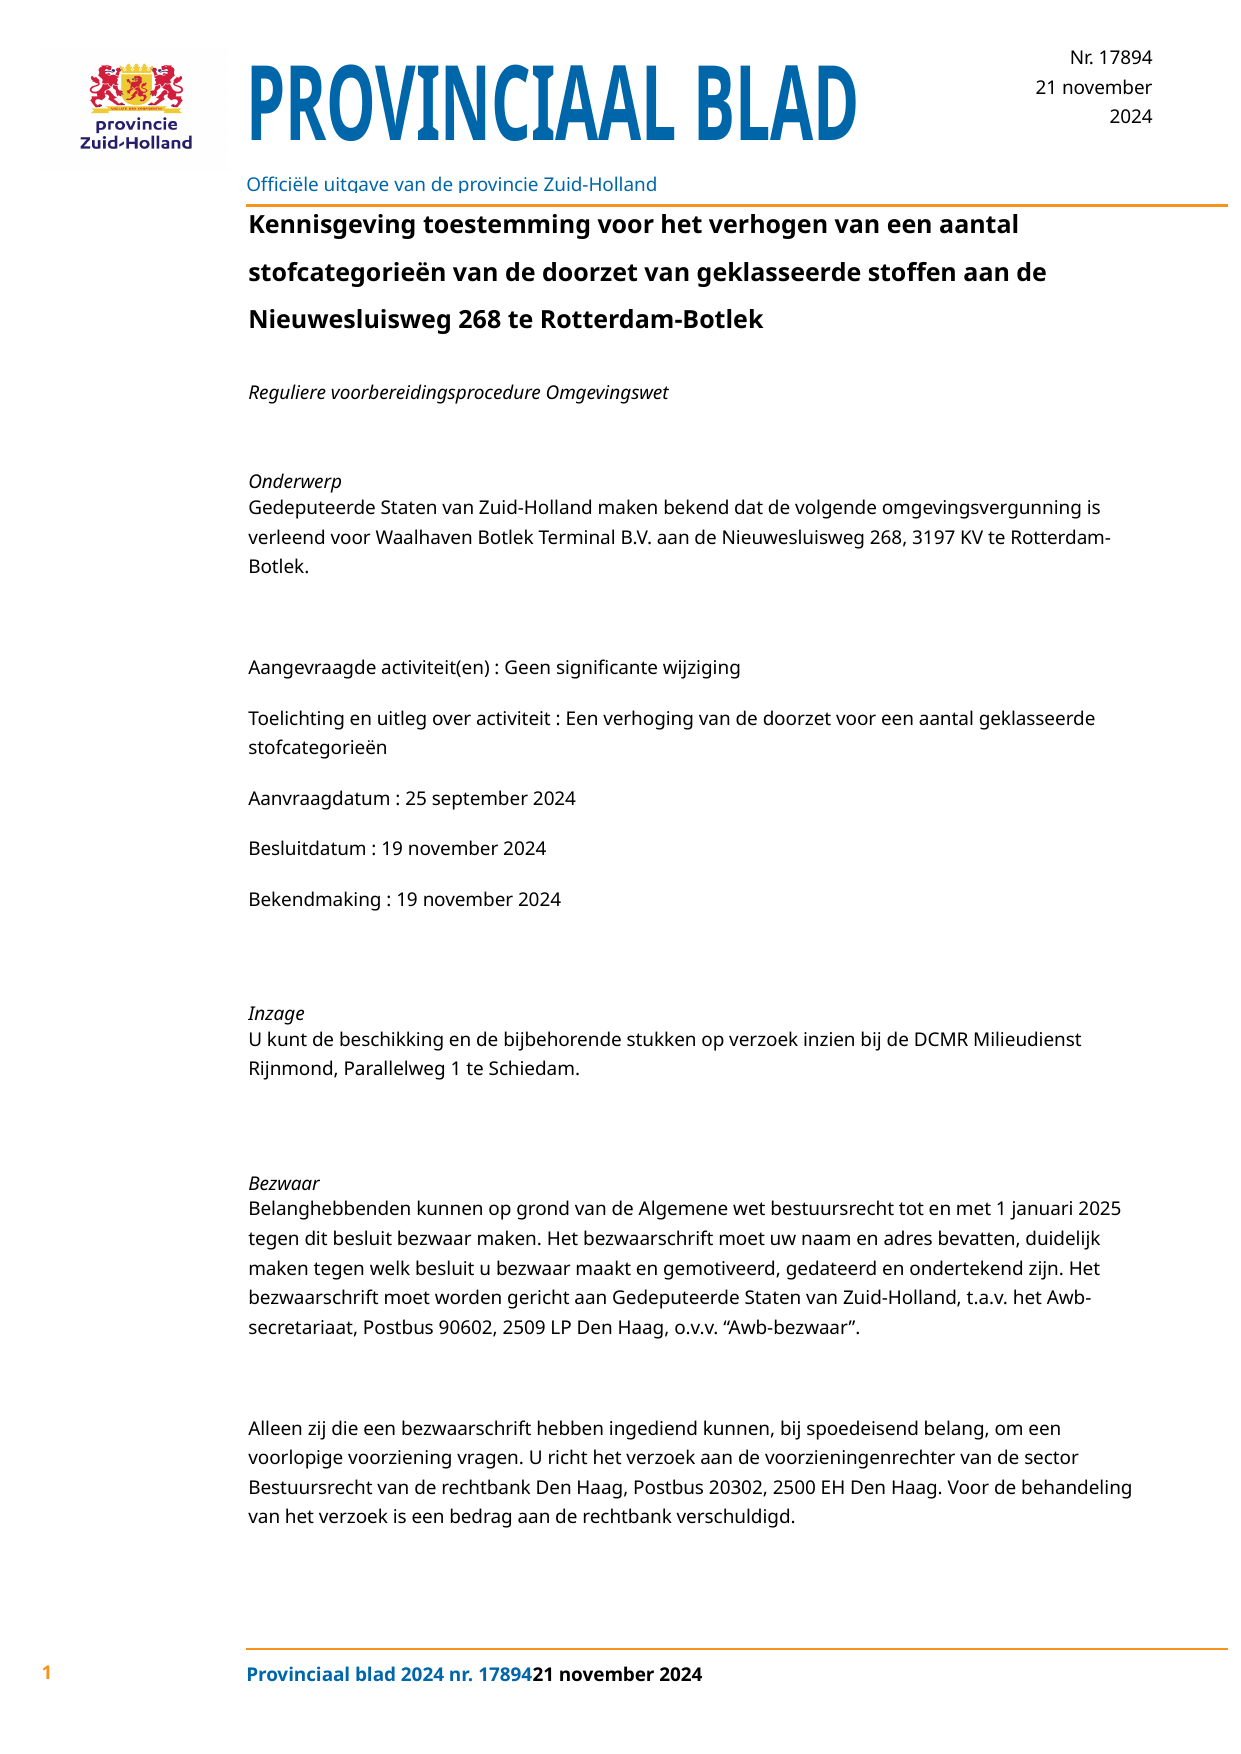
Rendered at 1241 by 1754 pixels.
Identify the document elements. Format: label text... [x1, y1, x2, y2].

picture [41, 47, 231, 172]
text U kunt de beschikking en de bijbehorende stukken op verzoek inzien bij de DCMR Milieudienst Rijnmond, Parallelweg 1 te Schiedam. [248, 1026, 1152, 1081]
text Reguliere voorbereidingsprocedure Omgevingswet [248, 379, 1152, 405]
text Besluitdatum : 19 november 2024 [248, 835, 1152, 861]
text Kennisgeving toestemming voor het verhogen van een aantal stofcategorieën van de doorzet van geklasseerde stoffen aan de Nieuwesluisweg 268 te Rotterdam-Botlek [248, 207, 1152, 336]
text Bezwaar [248, 1170, 1152, 1196]
text Gedeputeerde Staten van Zuid-Holland maken bekend dat de volgende omgevingsvergunning is verleend voor Waalhaven Botlek Terminal B.V. aan de Nieuwesluisweg 268, 3197 KV te Rotterdam-Botlek. [248, 494, 1152, 579]
text Onderwerp [248, 469, 1152, 494]
text Bekendmaking : 19 november 2024 [248, 886, 1152, 911]
text Toelichting en uitleg over activiteit : Een verhoging van de doorzet voor een aantal geklasseerde stofcategorieën [248, 705, 1152, 760]
text Alleen zij die een bezwaarschrift hebben ingediend kunnen, bij spoedeisend belang, om een voorlopige voorziening vragen. U richt het verzoek aan de voorzieningenrechter van de sector Bestuursrecht van de rechtbank Den Haag, Postbus 20302, 2500 EH Den Haag. Voor de behandeling van het verzoek is een bedrag aan de rechtbank verschuldigd. [248, 1415, 1152, 1529]
text Aanvraagdatum : 25 september 2024 [248, 785, 1152, 811]
text Aangevraagde activiteit(en) : Geen significante wijziging [248, 654, 1152, 680]
text Belanghebbenden kunnen op grond van de Algemene wet bestuursrecht tot en met 1 januari 2025 tegen dit besluit bezwaar maken. Het bezwaarschrift moet uw naam en adres bevatten, duidelijk maken tegen welk besluit u bezwaar maakt en gemotiveerd, gedateerd en ondertekend zijn. Het bezwaarschrift moet worden gericht aan Gedeputeerde Staten van Zuid-Holland, t.a.v. het Awb-secretariaat, Postbus 90602, 2509 LP Den Haag, o.v.v. “Awb-bezwaar”. [248, 1196, 1152, 1339]
text Inzage [248, 1000, 1152, 1026]
